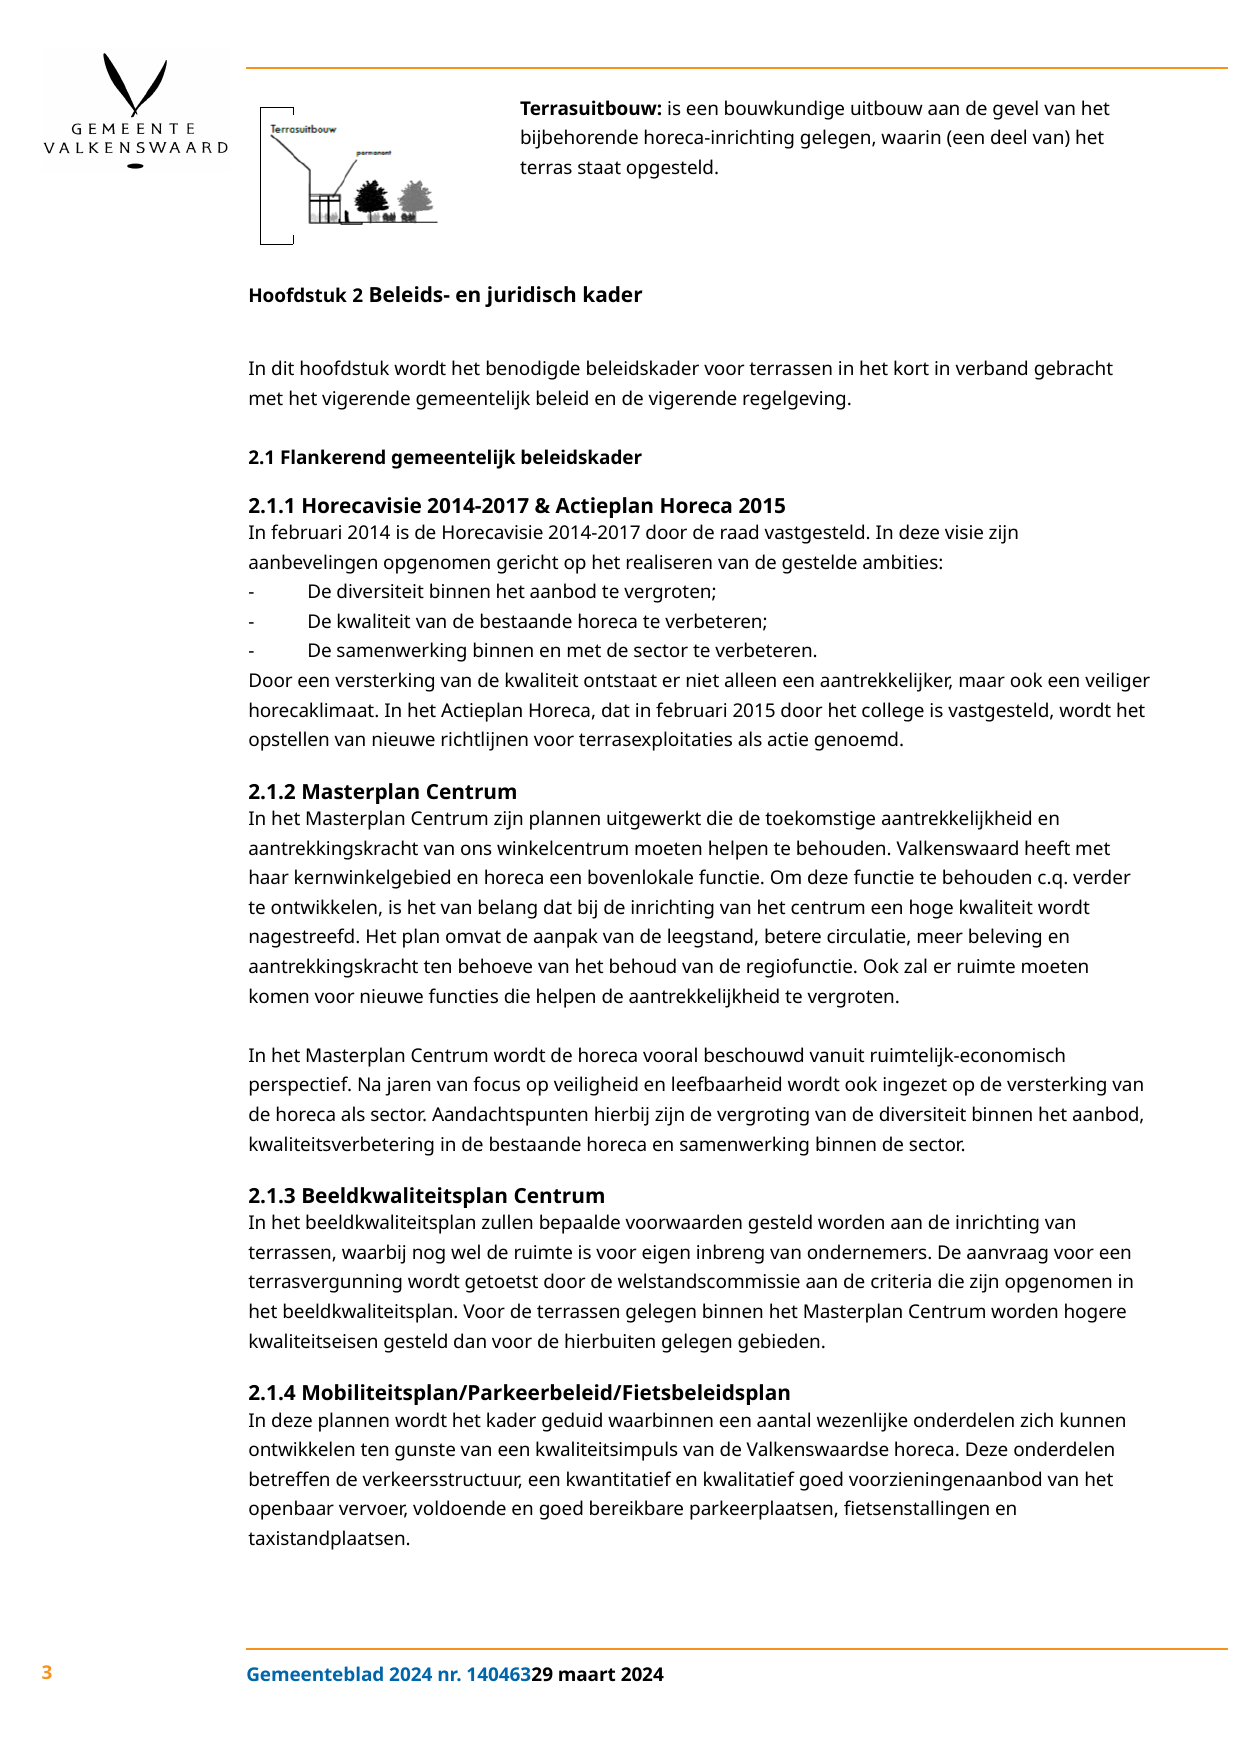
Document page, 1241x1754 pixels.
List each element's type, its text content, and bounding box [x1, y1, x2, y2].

table_cell [248, 95, 520, 261]
text Hoofdstuk 2 Beleids- en juridisch kader [248, 281, 1152, 309]
text In het Masterplan Centrum wordt de horeca vooral beschouwd vanuit ruimtelijk-economisch perspectief. Na jaren van focus op veiligheid en leefbaarheid wordt ook ingezet op de versterking van de horeca als sector. Aandachtspunten hierbij zijn de vergroting van de diversiteit binnen het aanbod, kwaliteitsverbetering in de bestaande horeca en samenwerking binnen de sector. [248, 1042, 1152, 1156]
text In het Masterplan Centrum zijn plannen uitgewerkt die de toekomstige aantrekkelijkheid en aantrekkingskracht van ons winkelcentrum moeten helpen te behouden. Valkenswaard heeft met haar kernwinkelgebied en horeca een bovenlokale functie. Om deze functie te behouden c.q. verder te ontwikkelen, is het van belang dat bij de inrichting van het centrum een hoge kwaliteit wordt nagestreefd. Het plan omvat de aanpak van de leegstand, betere circulatie, meer beleving en aantrekkingskracht ten behoeve van het behoud van de regiofunctie. Ook zal er ruimte moeten komen voor nieuwe functies die helpen de aantrekkelijkheid te vergroten. [248, 805, 1152, 1008]
text 2.1.4 Mobiliteitsplan/Parkeerbeleid/Fietsbeleidsplan [248, 1378, 1152, 1407]
text 2.1.2 Masterplan Centrum [248, 777, 1152, 805]
text Door een versterking van de kwaliteit ontstaat er niet alleen een aantrekkelijker, maar ook een veiliger horecaklimaat. In het Actieplan Horeca, dat in februari 2015 door het college is vastgesteld, wordt het opstellen van nieuwe richtlijnen voor terrasexploitaties als actie genoemd. [248, 667, 1152, 752]
text 2.1.1 Horecavisie 2014-2017 & Actieplan Horeca 2015 [248, 491, 1152, 519]
text In deze plannen wordt het kader geduid waarbinnen een aantal wezenlijke onderdelen zich kunnen ontwikkelen ten gunste van een kwaliteitsimpuls van de Valkenswaardse horeca. Deze onderdelen betreffen de verkeersstructuur, een kwantitatief en kwalitatief goed voorzieningenaanbod van het openbaar vervoer, voldoende en goed bereikbare parkeerplaatsen, fietsenstallingen en taxistandplaatsen. [248, 1407, 1152, 1551]
table_cell Terrasuitbouw: is een bouwkundige uitbouw aan de gevel van het bijbehorende horeca-inrichting gelegen, waarin (een deel van) het terras staat opgesteld. [520, 95, 1152, 261]
text In het beeldkwaliteitsplan zullen bepaalde voorwaarden gesteld worden aan de inrichting van terrassen, waarbij nog wel de ruimte is voor eigen inbreng van ondernemers. De aanvraag voor een terrasvergunning wordt getoetst door de welstandscommissie aan de criteria die zijn opgenomen in het beeldkwaliteitsplan. Voor de terrassen gelegen binnen het Masterplan Centrum worden hogere kwaliteitseisen gesteld dan voor de hierbuiten gelegen gebieden. [248, 1209, 1152, 1354]
picture [41, 47, 231, 172]
list De kwaliteit van de bestaande horeca te verbeteren; [248, 608, 1152, 634]
text 2.1 Flankerend gemeentelijk beleidskader [248, 444, 1152, 470]
list De diversiteit binnen het aanbod te vergroten; [248, 578, 1152, 604]
text In februari 2014 is de Horecavisie 2014-2017 door de raad vastgesteld. In deze visie zijn aanbevelingen opgenomen gericht op het realiseren van de gestelde ambities: [248, 519, 1152, 575]
text 2.1.3 Beeldkwaliteitsplan Centrum [248, 1181, 1152, 1209]
text In dit hoofdstuk wordt het benodigde beleidskader voor terrassen in het kort in verband gebracht met het vigerende gemeentelijk beleid en de vigerende regelgeving. [248, 356, 1152, 411]
list De samenwerking binnen en met de sector te verbeteren. [248, 638, 1152, 663]
picture [268, 115, 447, 235]
